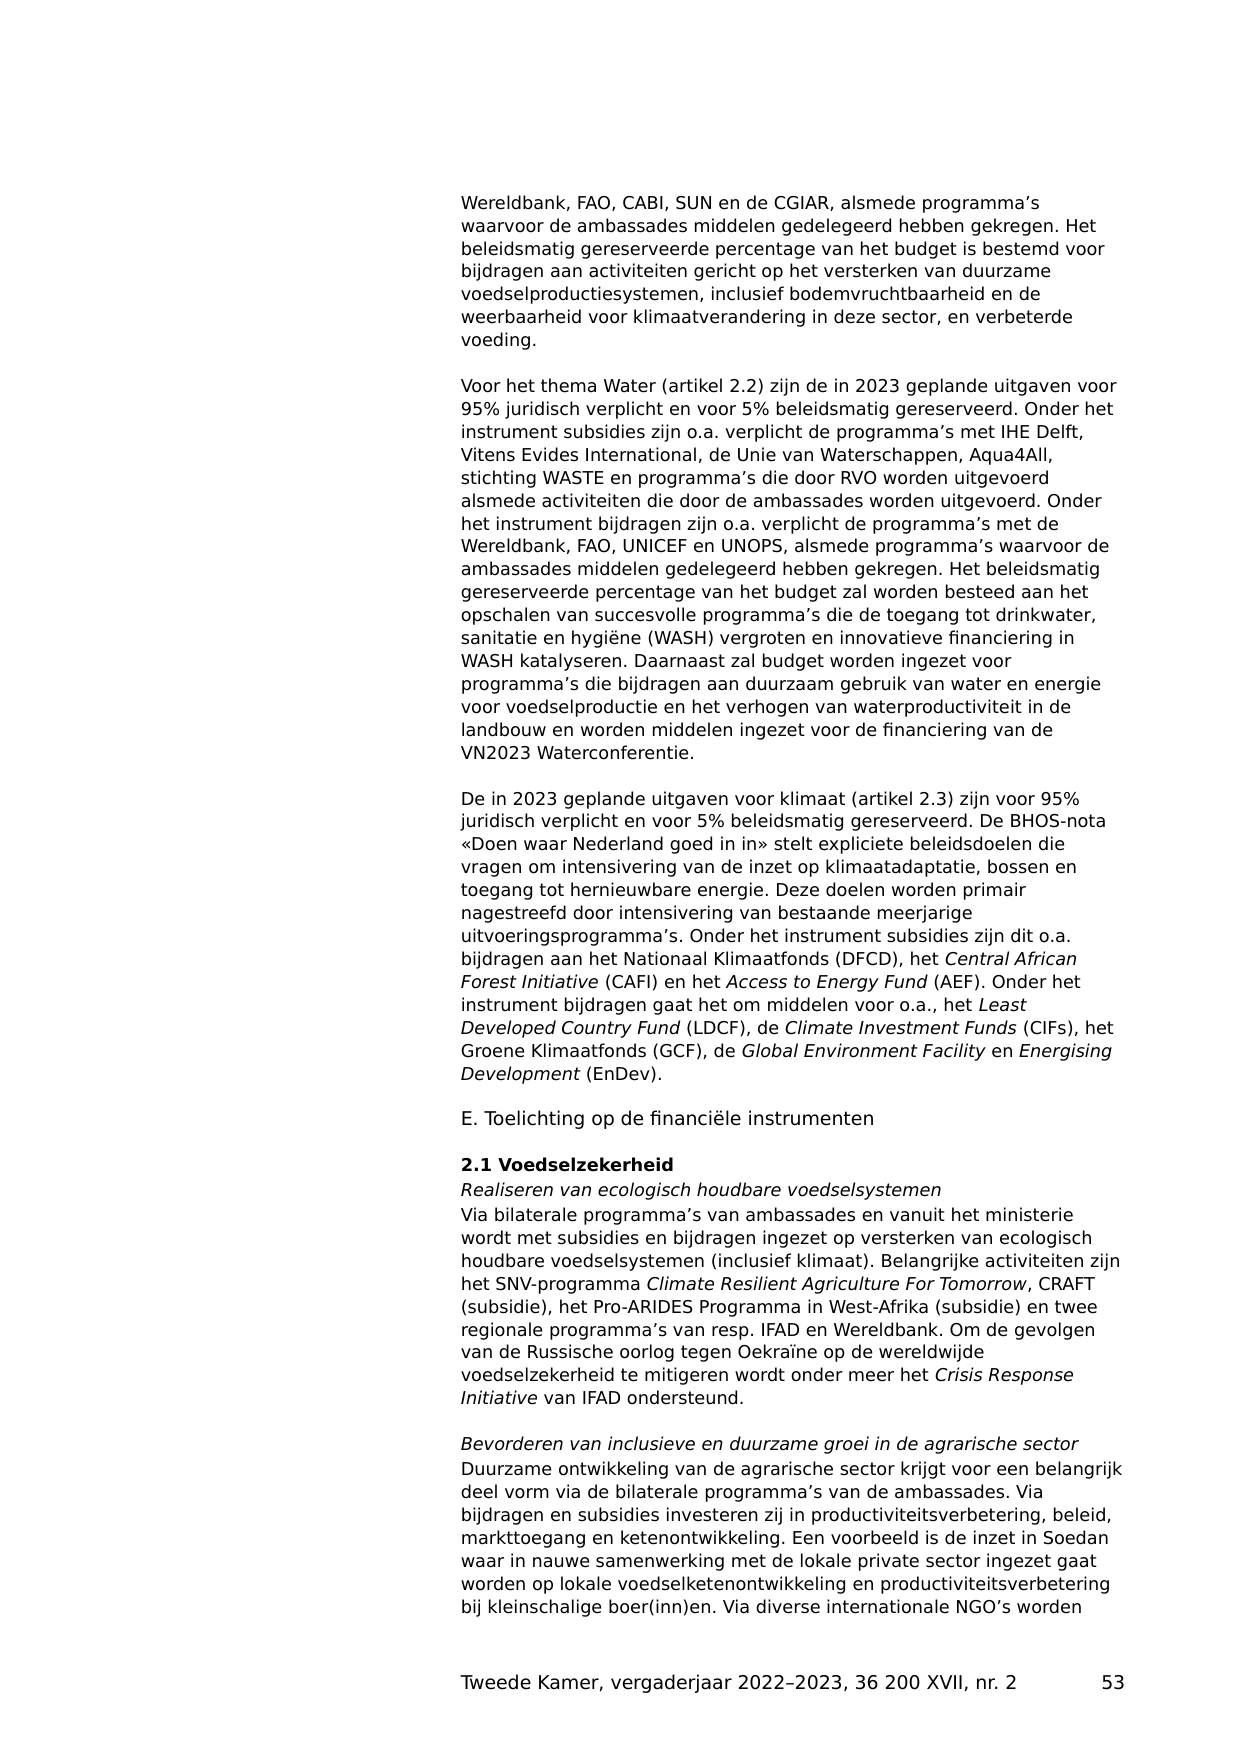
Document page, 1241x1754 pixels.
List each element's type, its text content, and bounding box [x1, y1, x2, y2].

text De in 2023 geplande uitgaven voor klimaat (artikel 2.3) zijn voor 95% juridisch verplicht en voor 5% beleidsmatig gereserveerd. De BHOS-nota «Doen waar Nederland goed in in» stelt expliciete beleidsdoelen die vragen om intensivering van de inzet op klimaatadaptatie, bossen en toegang tot hernieuwbare energie. Deze doelen worden primair nagestreefd door intensivering van bestaande meerjarige uitvoeringsprogramma’s. Onder het instrument subsidies zijn dit o.a. bijdragen aan het Nationaal Klimaatfonds (DFCD), het Central African Forest Initiative (CAFI) en het Access to Energy Fund (AEF). Onder het instrument bijdragen gaat het om middelen voor o.a., het Least Developed Country Fund (LDCF), de Climate Investment Funds (CIFs), het Groene Klimaatfonds (GCF), de Global Environment Facility en Energising Development (EnDev). [461, 787, 1125, 1084]
text 2.1 Voedselzekerheid [461, 1153, 1125, 1176]
text Bevorderen van inclusieve en duurzame groei in de agrarische sector [461, 1432, 1125, 1455]
text Wereldbank, FAO, CABI, SUN en de CGIAR, alsmede programma’s waarvoor de ambassades middelen gedelegeerd hebben gekregen. Het beleidsmatig gereserveerde percentage van het budget is bestemd voor bijdragen aan activiteiten gericht op het versterken van duurzame voedselproductiesystemen, inclusief bodemvruchtbaarheid en de weerbaarheid voor klimaatverandering in deze sector, en verbeterde voeding. [461, 191, 1125, 351]
text Via bilaterale programma’s van ambassades en vanuit het ministerie wordt met subsidies en bijdragen ingezet op versterken van ecologisch houdbare voedselsystemen (inclusief klimaat). Belangrijke activiteiten zijn het SNV-programma Climate Resilient Agriculture For Tomorrow, CRAFT (subsidie), het Pro-ARIDES Programma in West-Afrika (subsidie) en twee regionale programma’s van resp. IFAD en Wereldbank. Om de gevolgen van de Russische oorlog tegen Oekraïne op de wereldwijde voedselzekerheid te mitigeren wordt onder meer het Crisis Response Initiative van IFAD ondersteund. [461, 1203, 1125, 1409]
text Realiseren van ecologisch houdbare voedselsystemen [461, 1178, 1125, 1201]
title E. Toelichting op de financiële instrumenten [461, 1107, 1125, 1129]
text Voor het thema Water (artikel 2.2) zijn de in 2023 geplande uitgaven voor 95% juridisch verplicht en voor 5% beleidsmatig gereserveerd. Onder het instrument subsidies zijn o.a. verplicht de programma’s met IHE Delft, Vitens Evides International, de Unie van Waterschappen, Aqua4All, stichting WASTE en programma’s die door RVO worden uitgevoerd alsmede activiteiten die door de ambassades worden uitgevoerd. Onder het instrument bijdragen zijn o.a. verplicht de programma’s met de Wereldbank, FAO, UNICEF en UNOPS, alsmede programma’s waarvoor de ambassades middelen gedelegeerd hebben gekregen. Het beleidsmatig gereserveerde percentage van het budget zal worden besteed aan het opschalen van succesvolle programma’s die de toegang tot drinkwater, sanitatie en hygiëne (WASH) vergroten en innovatieve financiering in WASH katalyseren. Daarnaast zal budget worden ingezet voor programma’s die bijdragen aan duurzaam gebruik van water en energie voor voedselproductie en het verhogen van waterproductiviteit in de landbouw en worden middelen ingezet voor de financiering van de VN2023 Waterconferentie. [461, 374, 1125, 764]
text Duurzame ontwikkeling van de agrarische sector krijgt voor een belangrijk deel vorm via de bilaterale programma’s van de ambassades. Via bijdragen en subsidies investeren zij in productiviteitsverbetering, beleid, markttoegang en ketenontwikkeling. Een voorbeeld is de inzet in Soedan waar in nauwe samenwerking met de lokale private sector ingezet gaat worden op lokale voedselketenontwikkeling en productiviteitsverbetering bij kleinschalige boer(inn)en. Via diverse internationale NGO’s worden [461, 1457, 1125, 1618]
